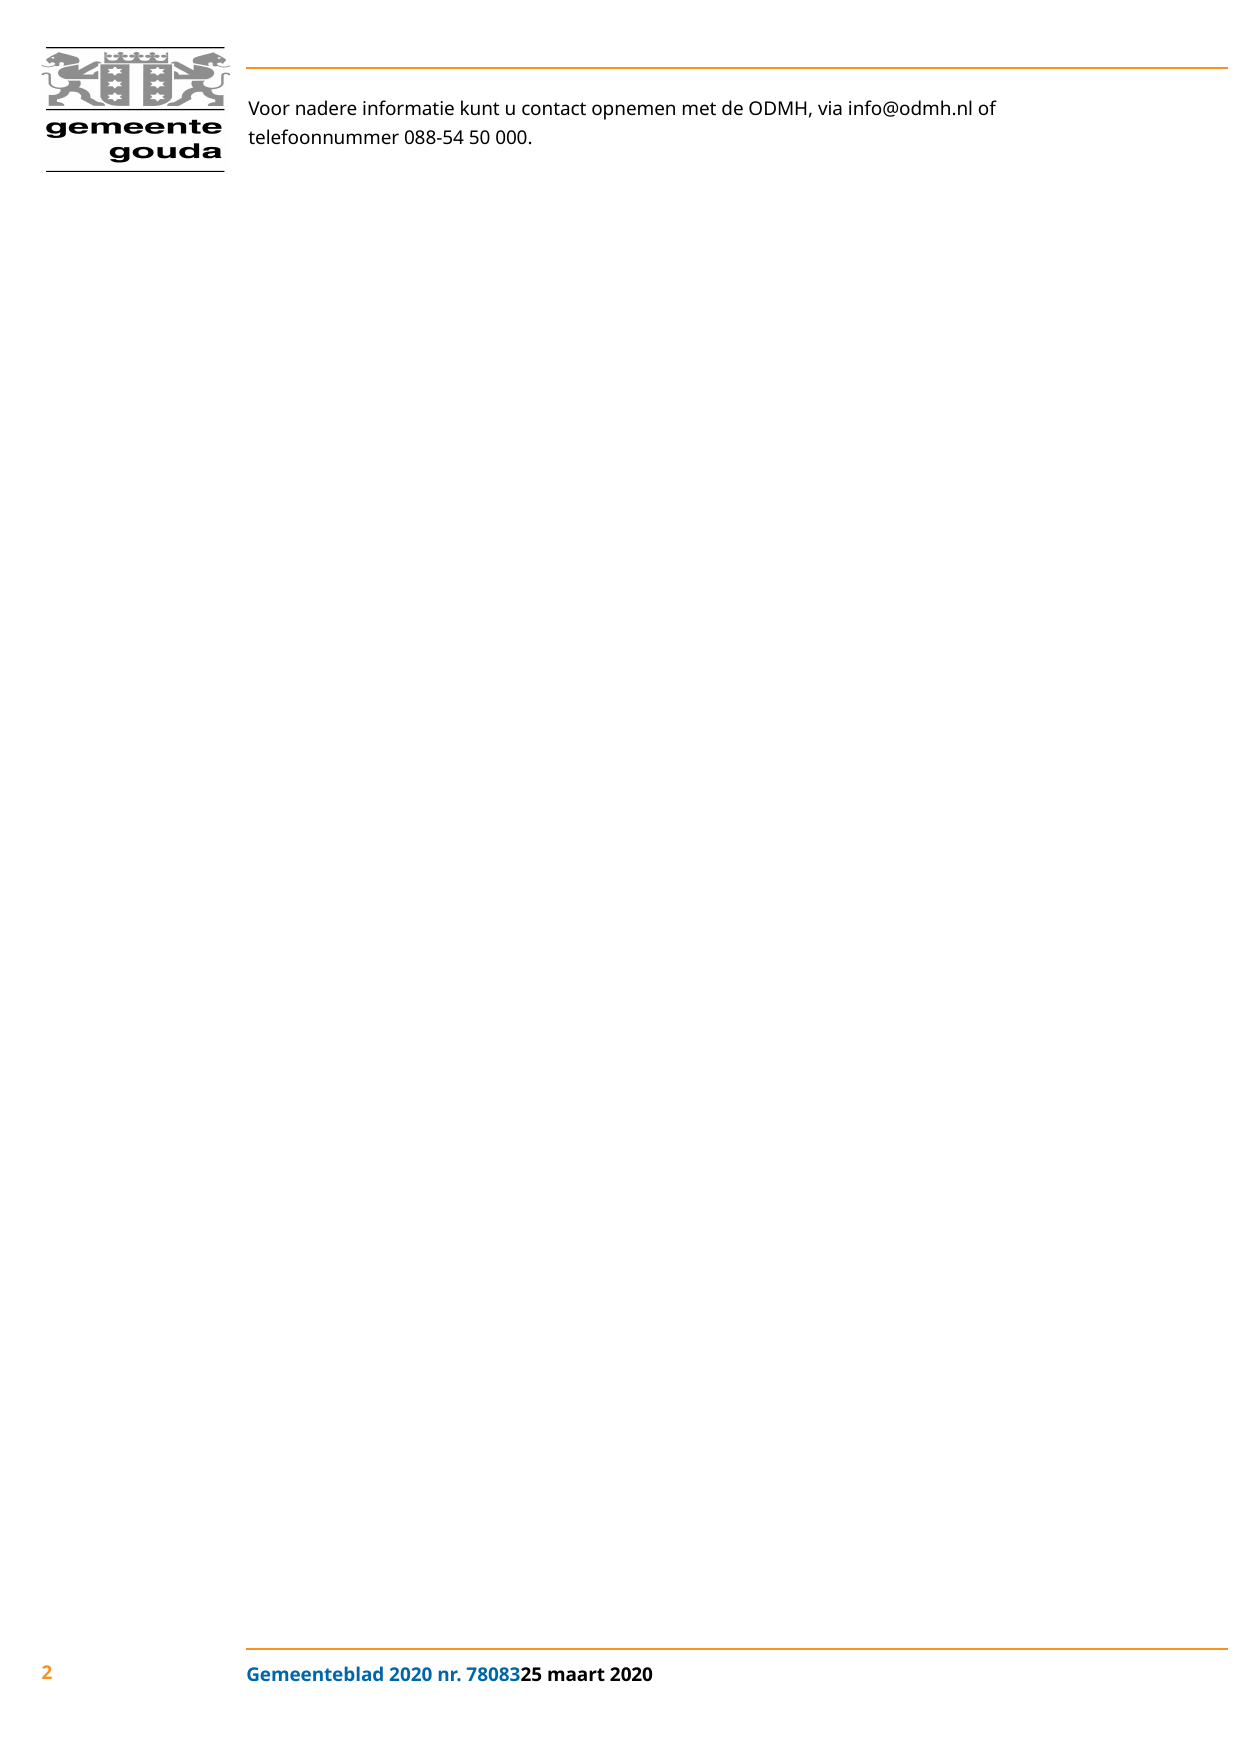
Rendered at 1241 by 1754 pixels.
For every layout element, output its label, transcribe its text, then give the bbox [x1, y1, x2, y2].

text Voor nadere informatie kunt u contact opnemen met de ODMH, via info@odmh.nl of telefoonnummer 088-54 50 000. [248, 95, 1152, 150]
picture [41, 47, 231, 172]
